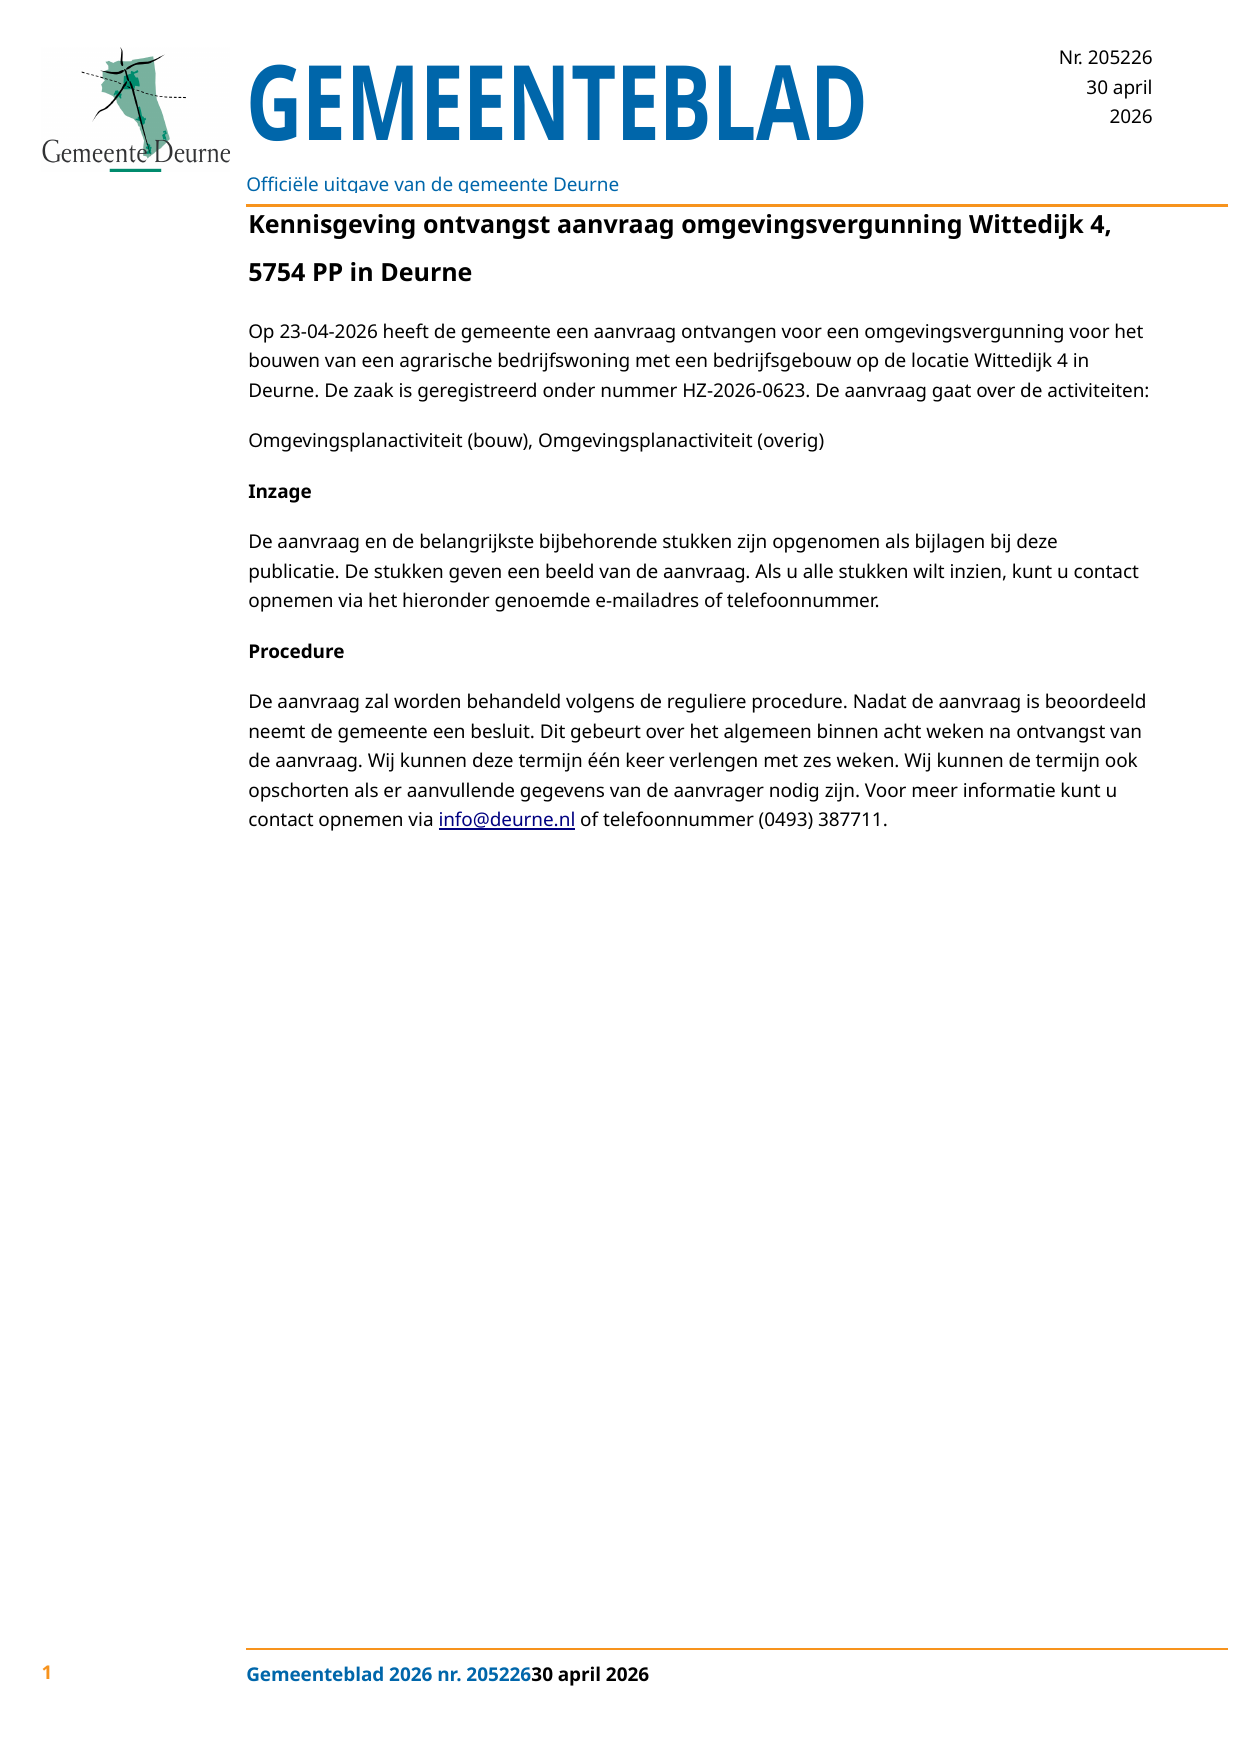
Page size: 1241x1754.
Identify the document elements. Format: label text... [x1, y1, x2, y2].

text De aanvraag en de belangrijkste bijbehorende stukken zijn opgenomen als bijlagen bij deze publicatie. De stukken geven een beeld van de aanvraag. Als u alle stukken wilt inzien, kunt u contact opnemen via het hieronder genoemde e-mailadres of telefoonnummer. [248, 528, 1152, 613]
text Procedure [248, 638, 1152, 664]
text Kennisgeving ontvangst aanvraag omgevingsvergunning Wittedijk 4, 5754 PP in Deurne [248, 207, 1152, 288]
text Inzage [248, 478, 1152, 504]
text Omgevingsplanactiviteit (bouw), Omgevingsplanactiviteit (overig) [248, 427, 1152, 453]
picture [41, 47, 231, 172]
text Op 23-04-2026 heeft de gemeente een aanvraag ontvangen voor een omgevingsvergunning voor het bouwen van een agrarische bedrijfswoning met een bedrijfsgebouw op de locatie Wittedijk 4 in Deurne. De zaak is geregistreerd onder nummer HZ-2026-0623. De aanvraag gaat over de activiteiten: [248, 318, 1152, 403]
text De aanvraag zal worden behandeld volgens de reguliere procedure. Nadat de aanvraag is beoordeeld neemt de gemeente een besluit. Dit gebeurt over het algemeen binnen acht weken na ontvangst van de aanvraag. Wij kunnen deze termijn één keer verlengen met zes weken. Wij kunnen de termijn ook opschorten als er aanvullende gegevens van de aanvrager nodig zijn. Voor meer informatie kunt u contact opnemen via info@deurne.nl of telefoonnummer (0493) 387711. [248, 688, 1152, 832]
